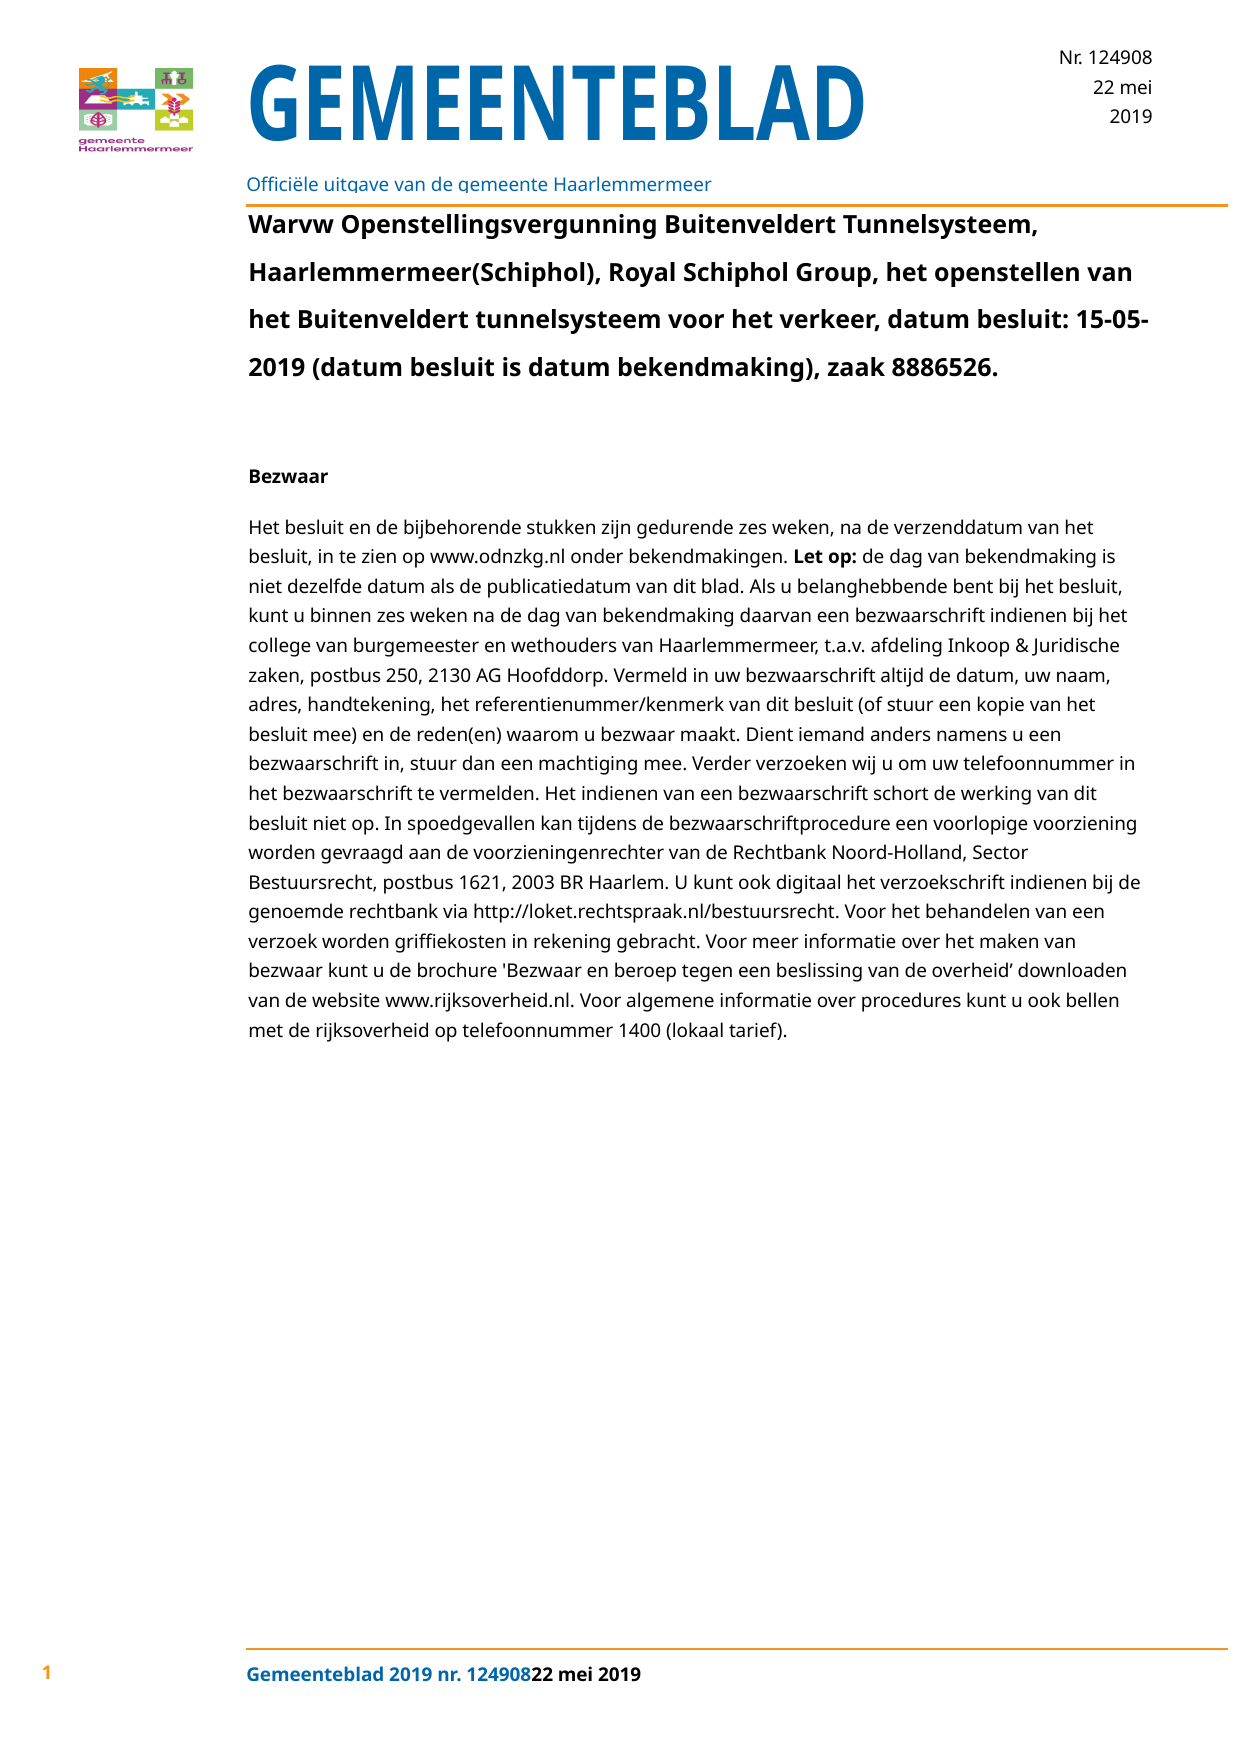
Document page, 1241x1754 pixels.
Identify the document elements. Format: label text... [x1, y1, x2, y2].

text Bezwaar [248, 463, 1152, 489]
text Het besluit en de bijbehorende stukken zijn gedurende zes weken, na de verzenddatum van het besluit, in te zien op www.odnzkg.nl onder bekendmakingen. Let op: de dag van bekendmaking is niet dezelfde datum als de publicatiedatum van dit blad. Als u belanghebbende bent bij het besluit, kunt u binnen zes weken na de dag van bekendmaking daarvan een bezwaarschrift indienen bij het college van burgemeester en wethouders van Haarlemmermeer, t.a.v. afdeling Inkoop & Juridische zaken, postbus 250, 2130 AG Hoofddorp. Vermeld in uw bezwaarschrift altijd de datum, uw naam, adres, handtekening, het referentienummer/kenmerk van dit besluit (of stuur een kopie van het besluit mee) en de reden(en) waarom u bezwaar maakt. Dient iemand anders namens u een bezwaarschrift in, stuur dan een machtiging mee. Verder verzoeken wij u om uw telefoonnummer in het bezwaarschrift te vermelden. Het indienen van een bezwaarschrift schort de werking van dit besluit niet op. In spoedgevallen kan tijdens de bezwaarschriftprocedure een voorlopige voorziening worden gevraagd aan de voorzieningenrechter van de Rechtbank Noord-Holland, Sector Bestuursrecht, postbus 1621, 2003 BR Haarlem. U kunt ook digitaal het verzoekschrift indienen bij de genoemde rechtbank via http://loket.rechtspraak.nl/bestuursrecht. Voor het behandelen van een verzoek worden griffiekosten in rekening gebracht. Voor meer informatie over het maken van bezwaar kunt u de brochure 'Bezwaar en beroep tegen een beslissing van de overheid’ downloaden van de website www.rijksoverheid.nl. Voor algemene informatie over procedures kunt u ook bellen met de rijksoverheid op telefoonnummer 1400 (lokaal tarief). [248, 514, 1152, 1043]
text Warvw Openstellingsvergunning Buitenveldert Tunnelsysteem, Haarlemmermeer(Schiphol), Royal Schiphol Group, het openstellen van het Buitenveldert tunnelsysteem voor het verkeer, datum besluit: 15-05-2019 (datum besluit is datum bekendmaking), zaak 8886526. [248, 207, 1152, 384]
picture [41, 47, 231, 172]
